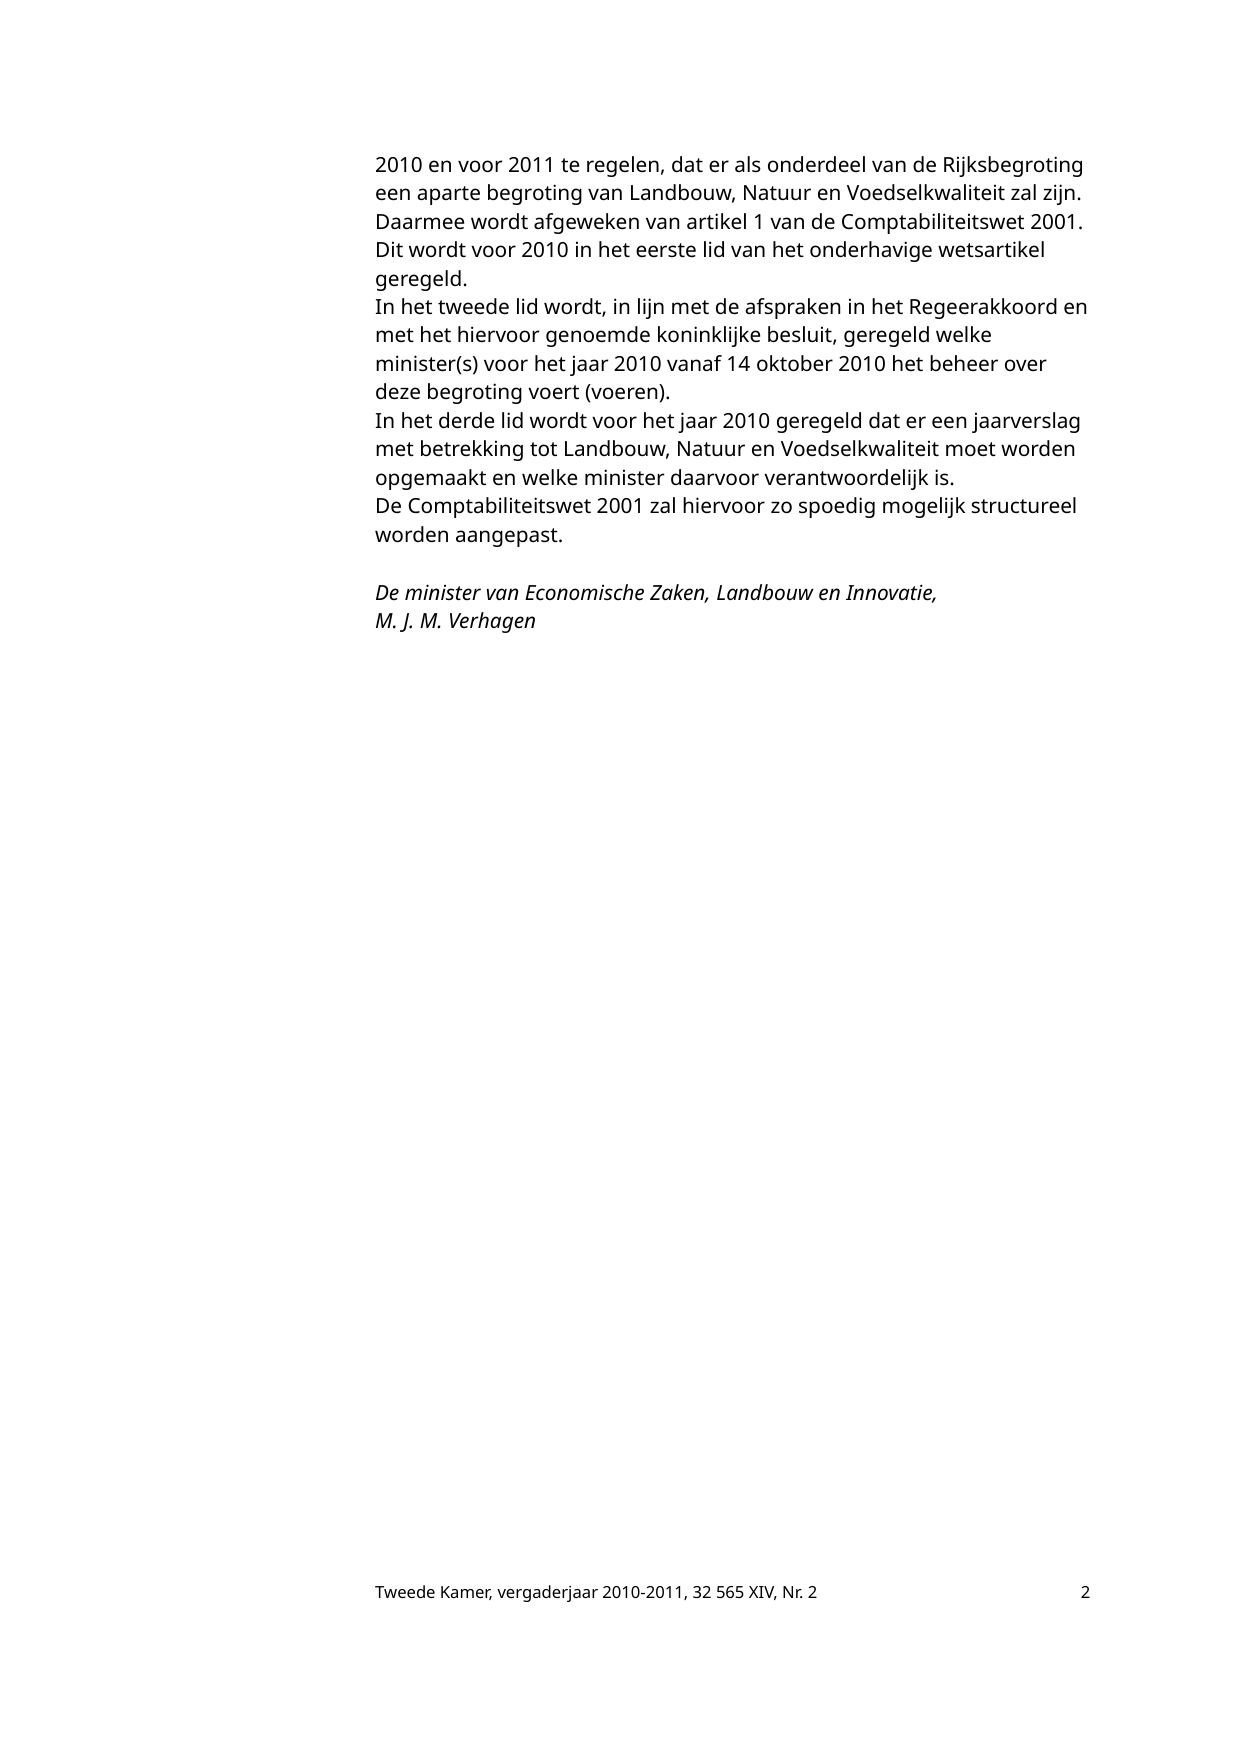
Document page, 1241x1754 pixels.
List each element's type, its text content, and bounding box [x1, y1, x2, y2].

text In het tweede lid wordt, in lijn met de afspraken in het Regeerakkoord en met het hiervoor genoemde koninklijke besluit, geregeld welke minister(s) voor het jaar 2010 vanaf 14 oktober 2010 het beheer over deze begroting voert (voeren). [375, 292, 1090, 406]
text De Comptabiliteitswet 2001 zal hiervoor zo spoedig mogelijk structureel worden aangepast. [375, 491, 1090, 548]
text In het derde lid wordt voor het jaar 2010 geregeld dat er een jaarverslag met betrekking tot Landbouw, Natuur en Voedselkwaliteit moet worden opgemaakt en welke minister daarvoor verantwoordelijk is. [375, 406, 1090, 491]
text De minister van Economische Zaken, Landbouw en Innovatie, [375, 578, 1090, 607]
text M. J. M. Verhagen [375, 607, 1090, 635]
text 2010 en voor 2011 te regelen, dat er als onderdeel van de Rijksbegroting een aparte begroting van Landbouw, Natuur en Voedselkwaliteit zal zijn. Daarmee wordt afgeweken van artikel 1 van de Comptabiliteitswet 2001. Dit wordt voor 2010 in het eerste lid van het onderhavige wetsartikel geregeld. [375, 150, 1090, 292]
